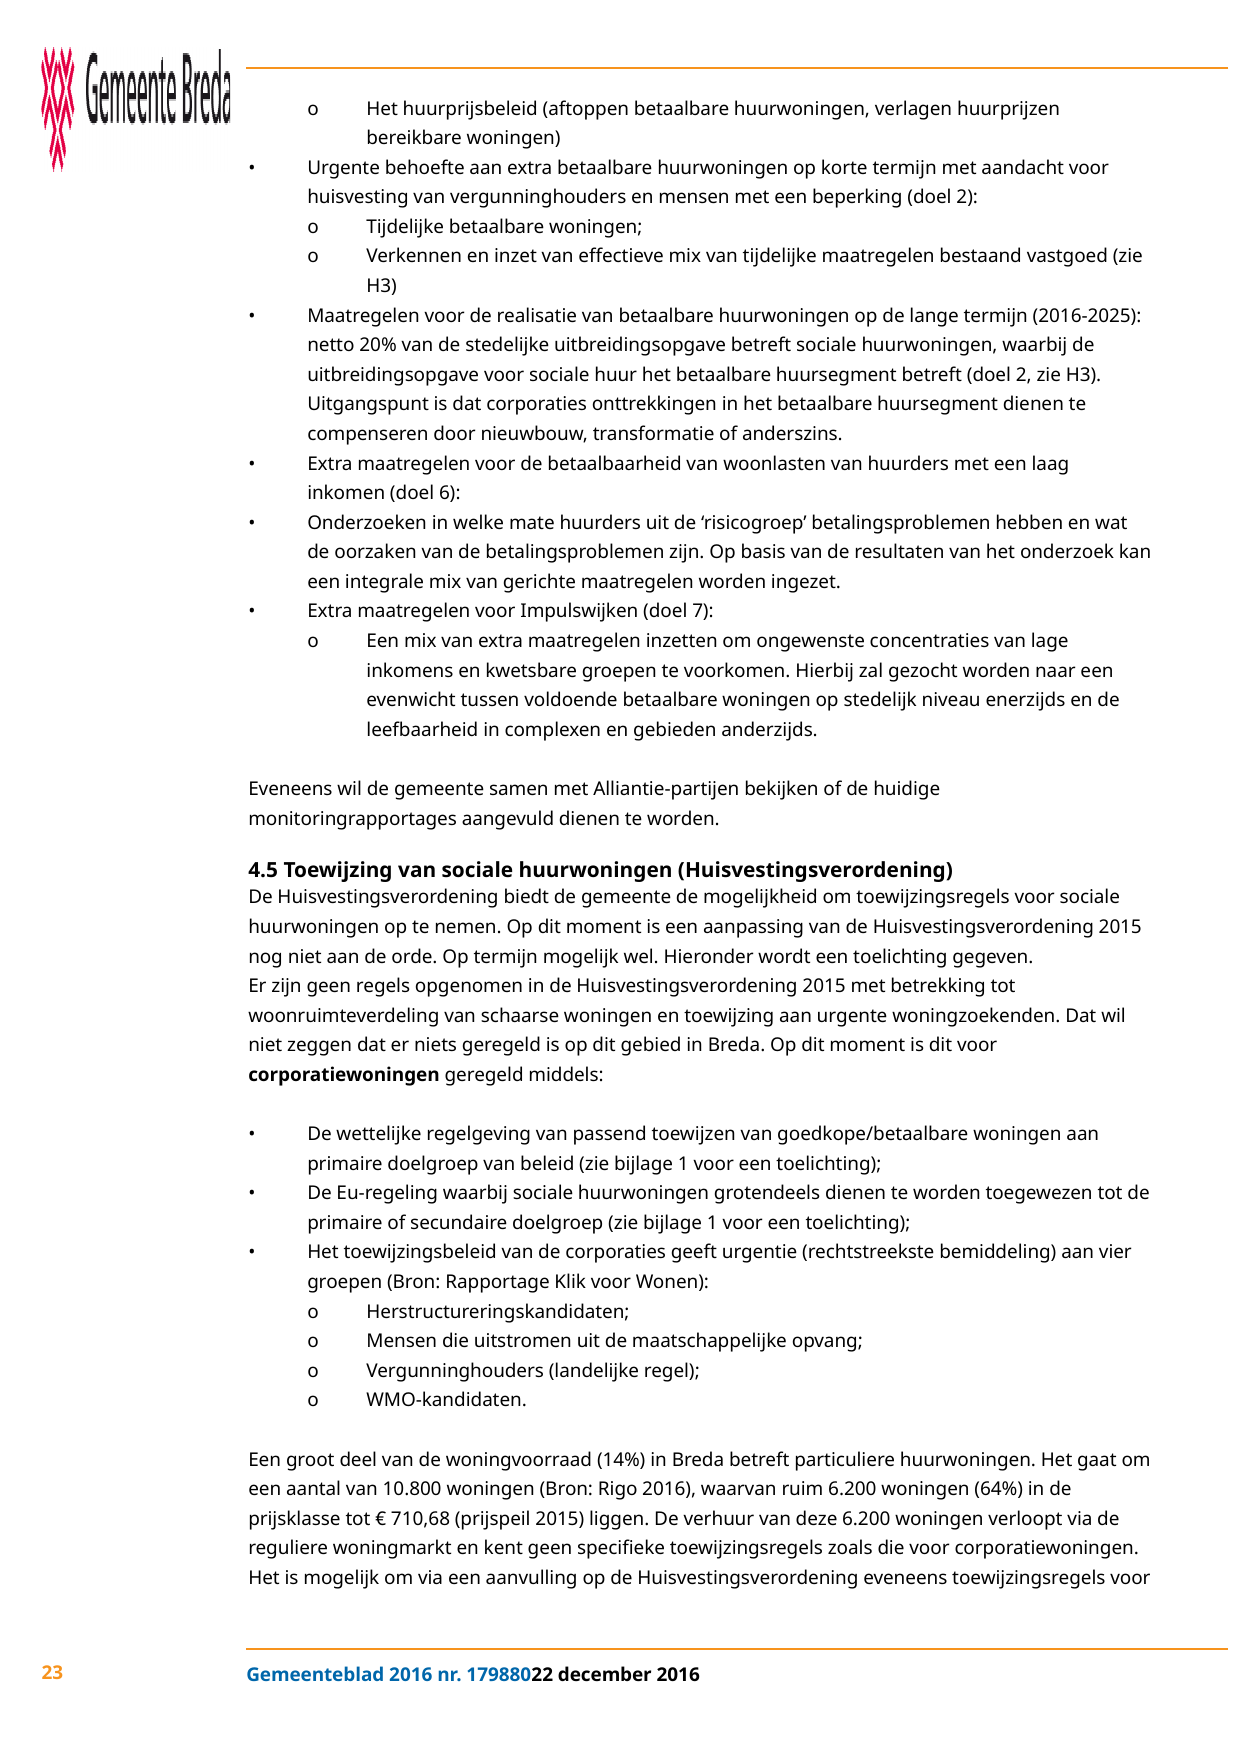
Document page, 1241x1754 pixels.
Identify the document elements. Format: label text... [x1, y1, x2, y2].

text De Huisvestingsverordening biedt de gemeente de mogelijkheid om toewijzingsregels voor sociale huurwoningen op te nemen. Op dit moment is een aanpassing van de Huisvestingsverordening 2015 nog niet aan de orde. Op termijn mogelijk wel. Hieronder wordt een toelichting gegeven. [248, 884, 1152, 968]
text Eveneens wil de gemeente samen met Alliantie-partijen bekijken of de huidige monitoringrapportages aangevuld dienen te worden. [248, 775, 1152, 831]
list Extra maatregelen voor de betaalbaarheid van woonlasten van huurders met een laag inkomen (doel 6): [248, 450, 1152, 505]
picture [41, 47, 231, 172]
list WMO-kandidaten. [307, 1387, 1152, 1412]
text 4.5 Toewijzing van sociale huurwoningen (Huisvestingsverordening) [248, 855, 1152, 884]
list Herstructureringskandidaten; [307, 1298, 1152, 1323]
list Het toewijzingsbeleid van de corporaties geeft urgentie (rechtstreekste bemiddeling) aan vier groepen (Bron: Rapportage Klik voor Wonen): [248, 1239, 1152, 1294]
list De Eu-regeling waarbij sociale huurwoningen grotendeels dienen te worden toegewezen tot de primaire of secundaire doelgroep (zie bijlage 1 voor een toelichting); [248, 1179, 1152, 1235]
list Maatregelen voor de realisatie van betaalbare huurwoningen op de lange termijn (2016-2025): netto 20% van de stedelijke uitbreidingsopgave betreft sociale huurwoningen, waarbij de uitbreidingsopgave voor sociale huur het betaalbare huursegment betreft (doel 2, zie H3). Uitgangspunt is dat corporaties onttrekkingen in het betaalbare huursegment dienen te compenseren door nieuwbouw, transformatie of anderszins. [248, 302, 1152, 446]
list Een mix van extra maatregelen inzetten om ongewenste concentraties van lage inkomens en kwetsbare groepen te voorkomen. Hierbij zal gezocht worden naar een evenwicht tussen voldoende betaalbare woningen op stedelijk niveau enerzijds en de leefbaarheid in complexen en gebieden anderzijds. [307, 627, 1152, 742]
list Vergunninghouders (landelijke regel); [307, 1357, 1152, 1383]
list Urgente behoefte aan extra betaalbare huurwoningen op korte termijn met aandacht voor huisvesting van vergunninghouders en mensen met een beperking (doel 2): [248, 154, 1152, 209]
text Een groot deel van de woningvoorraad (14%) in Breda betreft particuliere huurwoningen. Het gaat om een aantal van 10.800 woningen (Bron: Rigo 2016), waarvan ruim 6.200 woningen (64%) in de prijsklasse tot € 710,68 (prijspeil 2015) liggen. De verhuur van deze 6.200 woningen verloopt via de reguliere woningmarkt en kent geen specifieke toewijzingsregels zoals die voor corporatiewoningen. Het is mogelijk om via een aanvulling op de Huisvestingsverordening eveneens toewijzingsregels voor [248, 1446, 1152, 1590]
list Het huurprijsbeleid (aftoppen betaalbare huurwoningen, verlagen huurprijzen bereikbare woningen) [307, 95, 1152, 150]
list De wettelijke regelgeving van passend toewijzen van goedkope/betaalbare woningen aan primaire doelgroep van beleid (zie bijlage 1 voor een toelichting); [248, 1120, 1152, 1176]
list Onderzoeken in welke mate huurders uit de ‘risicogroep’ betalingsproblemen hebben en wat de oorzaken van de betalingsproblemen zijn. Op basis van de resultaten van het onderzoek kan een integrale mix van gerichte maatregelen worden ingezet. [248, 509, 1152, 594]
list Tijdelijke betaalbare woningen; [307, 213, 1152, 239]
text Er zijn geen regels opgenomen in de Huisvestingsverordening 2015 met betrekking tot woonruimteverdeling van schaarse woningen en toewijzing aan urgente woningzoekenden. Dat wil niet zeggen dat er niets geregeld is op dit gebied in Breda. Op dit moment is dit voor corporatiewoningen geregeld middels: [248, 972, 1152, 1087]
list Verkennen en inzet van effectieve mix van tijdelijke maatregelen bestaand vastgoed (zie H3) [307, 243, 1152, 298]
list Extra maatregelen voor Impulswijken (doel 7): [248, 598, 1152, 623]
list Mensen die uitstromen uit de maatschappelijke opvang; [307, 1327, 1152, 1353]
